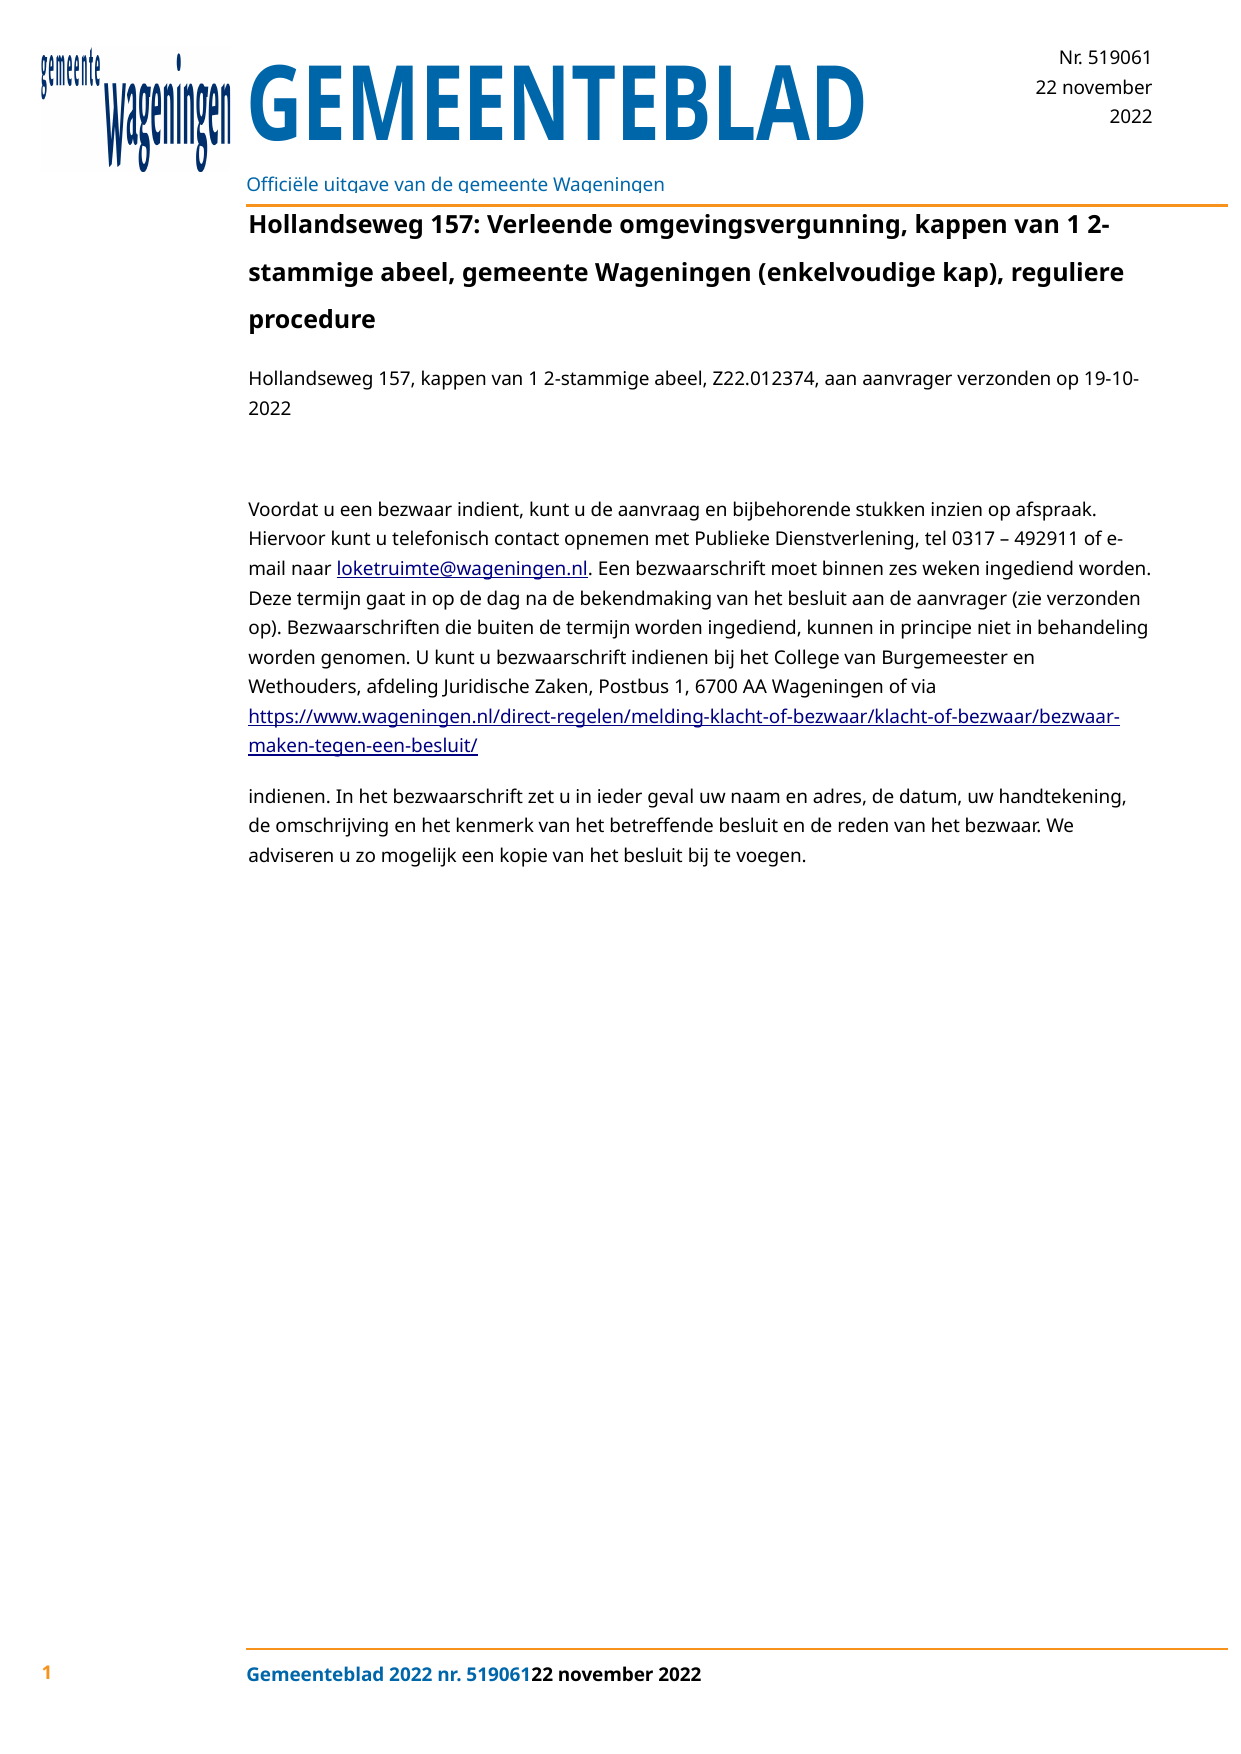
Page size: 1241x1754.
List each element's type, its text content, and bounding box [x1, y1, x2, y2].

text Hollandseweg 157: Verleende omgevingsvergunning, kappen van 1 2-stammige abeel, gemeente Wageningen (enkelvoudige kap), reguliere procedure [248, 207, 1152, 336]
text Hollandseweg 157, kappen van 1 2-stammige abeel, Z22.012374, aan aanvrager verzonden op 19-10-2022 [248, 366, 1152, 421]
text indienen. In het bezwaarschrift zet u in ieder geval uw naam en adres, de datum, uw handtekening, de omschrijving en het kenmerk van het betreffende besluit en de reden van het bezwaar. We adviseren u zo mogelijk een kopie van het besluit bij te voegen. [248, 783, 1152, 868]
text Voordat u een bezwaar indient, kunt u de aanvraag en bijbehorende stukken inzien op afspraak. Hiervoor kunt u telefonisch contact opnemen met Publieke Dienstverlening, tel 0317 – 492911 of e-mail naar loketruimte@wageningen.nl. Een bezwaarschrift moet binnen zes weken ingediend worden. Deze termijn gaat in op de dag na de bekendmaking van het besluit aan de aanvrager (zie verzonden op). Bezwaarschriften die buiten de termijn worden ingediend, kunnen in principe niet in behandeling worden genomen. U kunt u bezwaarschrift indienen bij het College van Burgemeester en Wethouders, afdeling Juridische Zaken, Postbus 1, 6700 AA Wageningen of via https://www.wageningen.nl/direct-regelen/melding-klacht-of-bezwaar/klacht-of-bezwaar/bezwaar-maken-tegen-een-besluit/ [248, 496, 1152, 758]
picture [41, 47, 231, 172]
